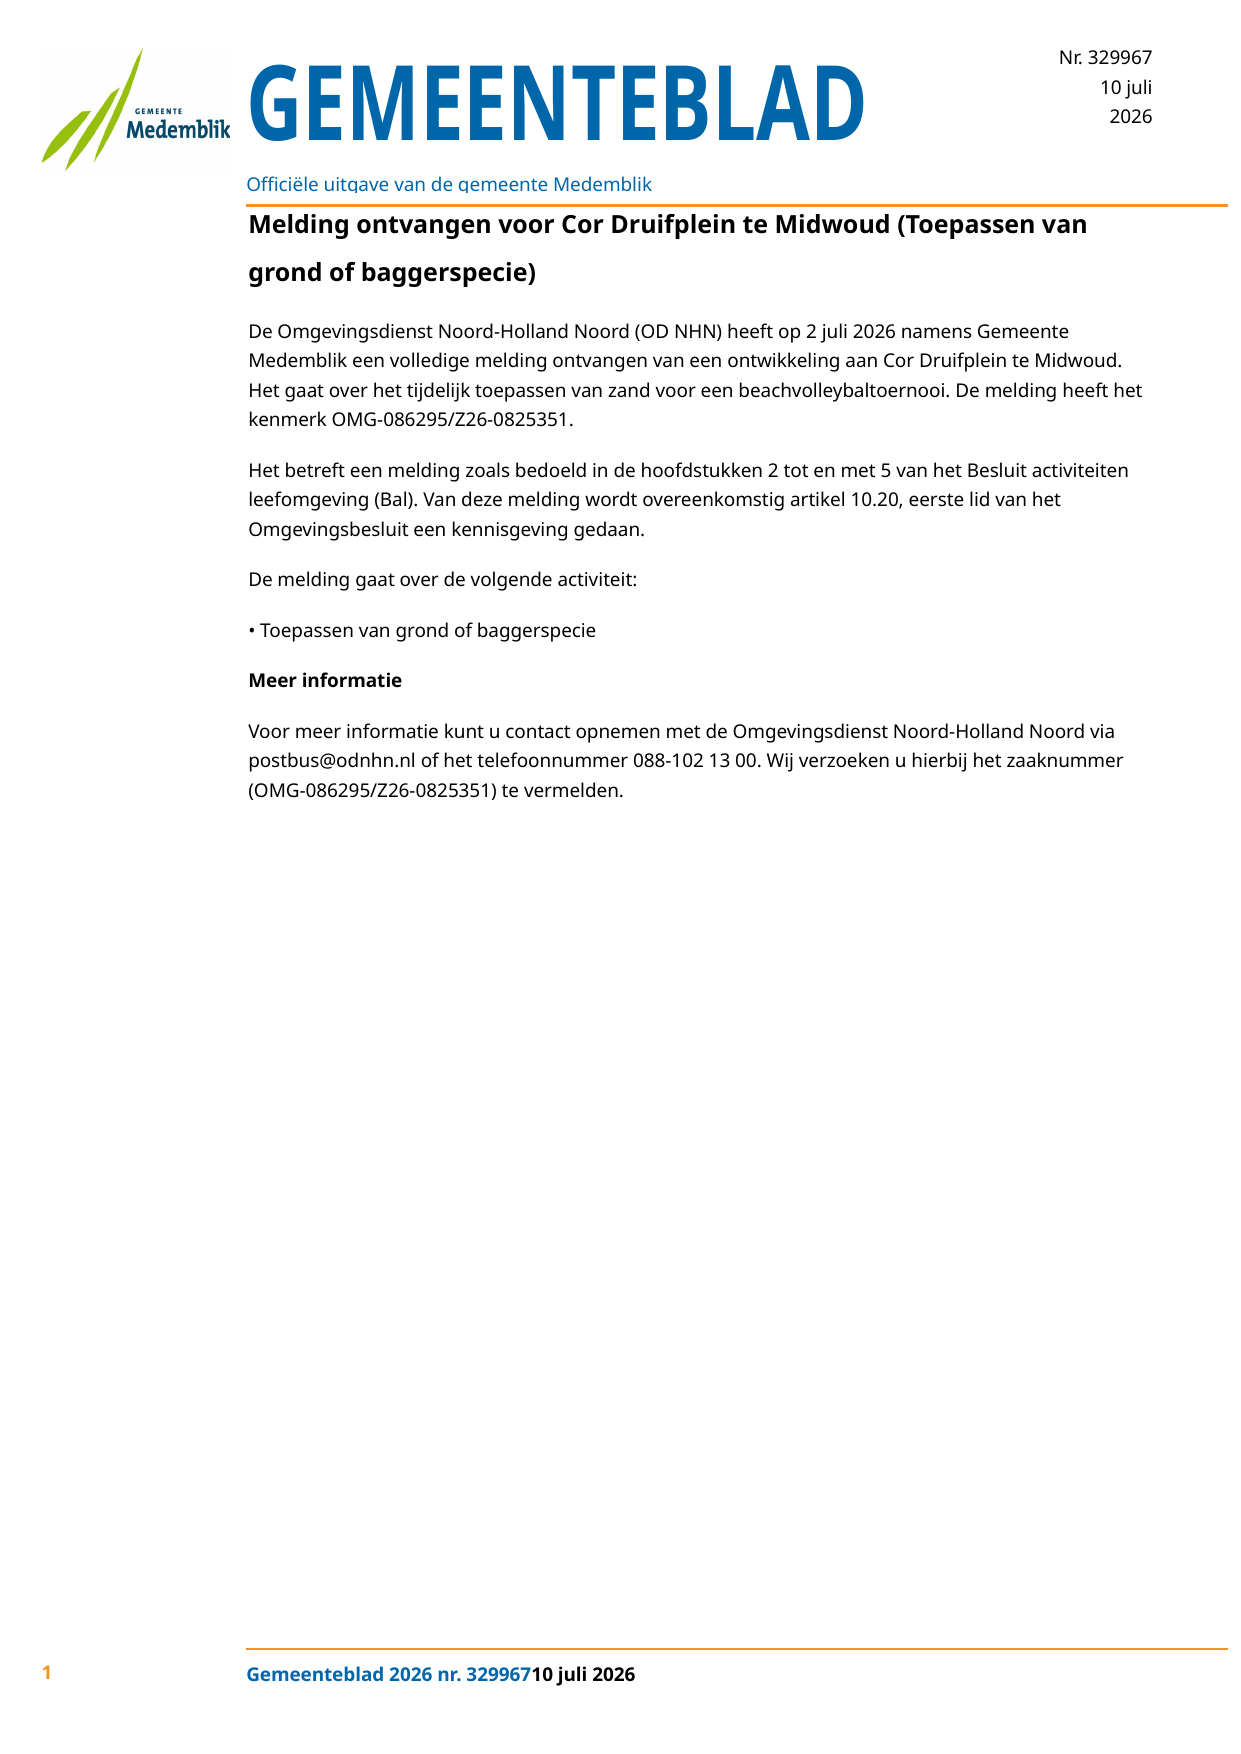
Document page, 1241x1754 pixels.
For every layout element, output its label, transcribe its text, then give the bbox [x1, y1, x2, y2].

text • Toepassen van grond of baggerspecie [248, 617, 1152, 643]
text Meer informatie [248, 667, 1152, 693]
picture [41, 47, 231, 172]
text De melding gaat over de volgende activiteit: [248, 567, 1152, 592]
text Het betreft een melding zoals bedoeld in de hoofdstukken 2 tot en met 5 van het Besluit activiteiten leefomgeving (Bal). Van deze melding wordt overeenkomstig artikel 10.20, eerste lid van het Omgevingsbesluit een kennisgeving gedaan. [248, 457, 1152, 542]
text Melding ontvangen voor Cor Druifplein te Midwoud (Toepassen van grond of baggerspecie) [248, 207, 1152, 288]
text De Omgevingsdienst Noord-Holland Noord (OD NHN) heeft op 2 juli 2026 namens Gemeente Medemblik een volledige melding ontvangen van een ontwikkeling aan Cor Druifplein te Midwoud. Het gaat over het tijdelijk toepassen van zand voor een beachvolleybaltoernooi. De melding heeft het kenmerk OMG-086295/Z26-0825351. [248, 318, 1152, 432]
text Voor meer informatie kunt u contact opnemen met de Omgevingsdienst Noord-Holland Noord via postbus@odnhn.nl of het telefoonnummer 088-102 13 00. Wij verzoeken u hierbij het zaaknummer (OMG-086295/Z26-0825351) te vermelden. [248, 718, 1152, 803]
